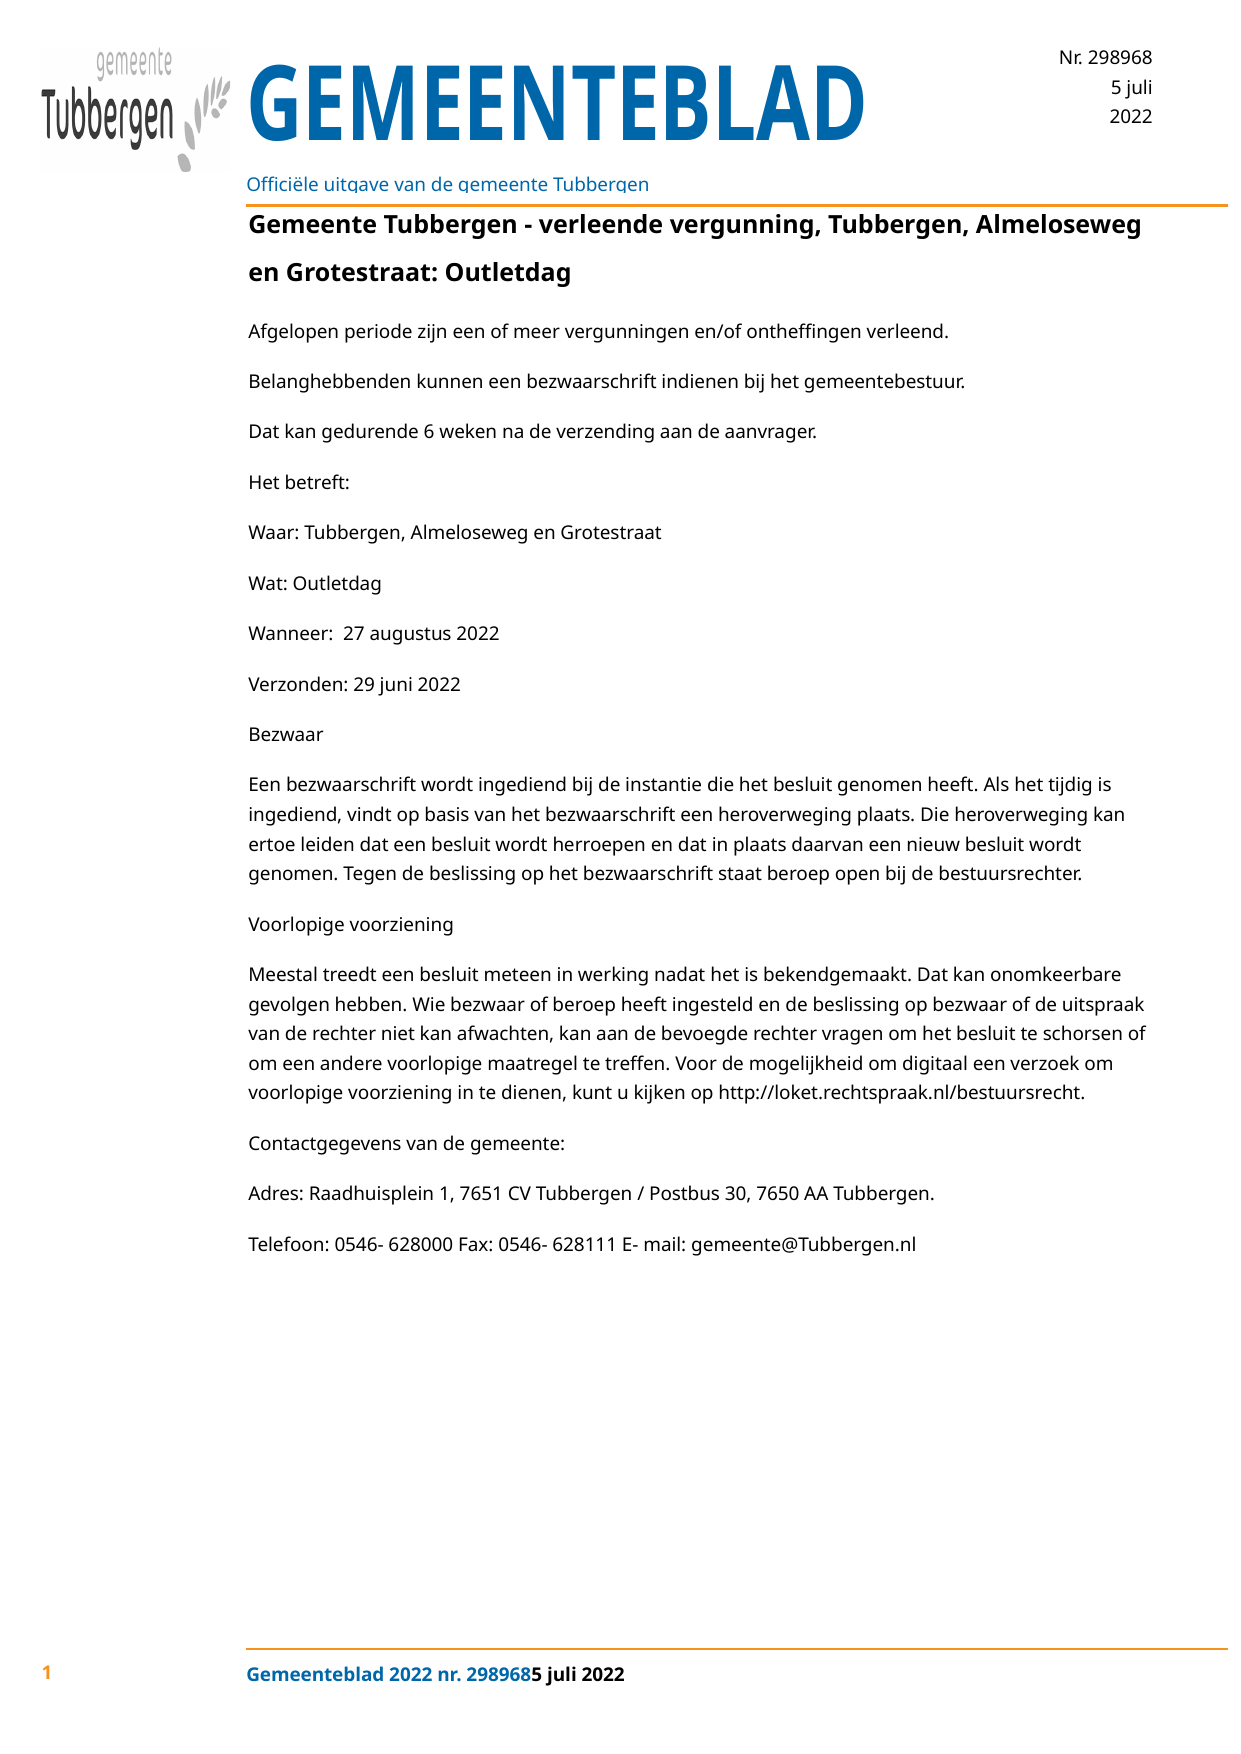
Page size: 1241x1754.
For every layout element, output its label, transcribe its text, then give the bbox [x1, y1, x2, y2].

text Meestal treedt een besluit meteen in werking nadat het is bekendgemaakt. Dat kan onomkeerbare gevolgen hebben. Wie bezwaar of beroep heeft ingesteld en de beslissing op bezwaar of de uitspraak van de rechter niet kan afwachten, kan aan de bevoegde rechter vragen om het besluit te schorsen of om een andere voorlopige maatregel te treffen. Voor de mogelijkheid om digitaal een verzoek om voorlopige voorziening in te dienen, kunt u kijken op http://loket.rechtspraak.nl/bestuursrecht. [248, 961, 1152, 1105]
text Contactgegevens van de gemeente: [248, 1130, 1152, 1156]
text Belanghebbenden kunnen een bezwaarschrift indienen bij het gemeentebestuur. [248, 368, 1152, 394]
text Voorlopige voorziening [248, 911, 1152, 937]
text Wat: Outletdag [248, 570, 1152, 596]
text Afgelopen periode zijn een of meer vergunningen en/of ontheffingen verleend. [248, 318, 1152, 344]
text Waar: Tubbergen, Almeloseweg en Grotestraat [248, 519, 1152, 545]
text Bezwaar [248, 721, 1152, 747]
text Verzonden: 29 juni 2022 [248, 671, 1152, 697]
picture [41, 47, 231, 172]
text Adres: Raadhuisplein 1, 7651 CV Tubbergen / Postbus 30, 7650 AA Tubbergen. [248, 1180, 1152, 1206]
text Wanneer: 27 augustus 2022 [248, 620, 1152, 646]
text Telefoon: 0546- 628000 Fax: 0546- 628111 E- mail: gemeente@Tubbergen.nl [248, 1231, 1152, 1257]
text Dat kan gedurende 6 weken na de verzending aan de aanvrager. [248, 419, 1152, 444]
text Gemeente Tubbergen - verleende vergunning, Tubbergen, Almeloseweg en Grotestraat: Outletdag [248, 207, 1152, 288]
text Een bezwaarschrift wordt ingediend bij de instantie die het besluit genomen heeft. Als het tijdig is ingediend, vindt op basis van het bezwaarschrift een heroverweging plaats. Die heroverweging kan ertoe leiden dat een besluit wordt herroepen en dat in plaats daarvan een nieuw besluit wordt genomen. Tegen de beslissing op het bezwaarschrift staat beroep open bij de bestuursrechter. [248, 772, 1152, 886]
text Het betreft: [248, 469, 1152, 495]
